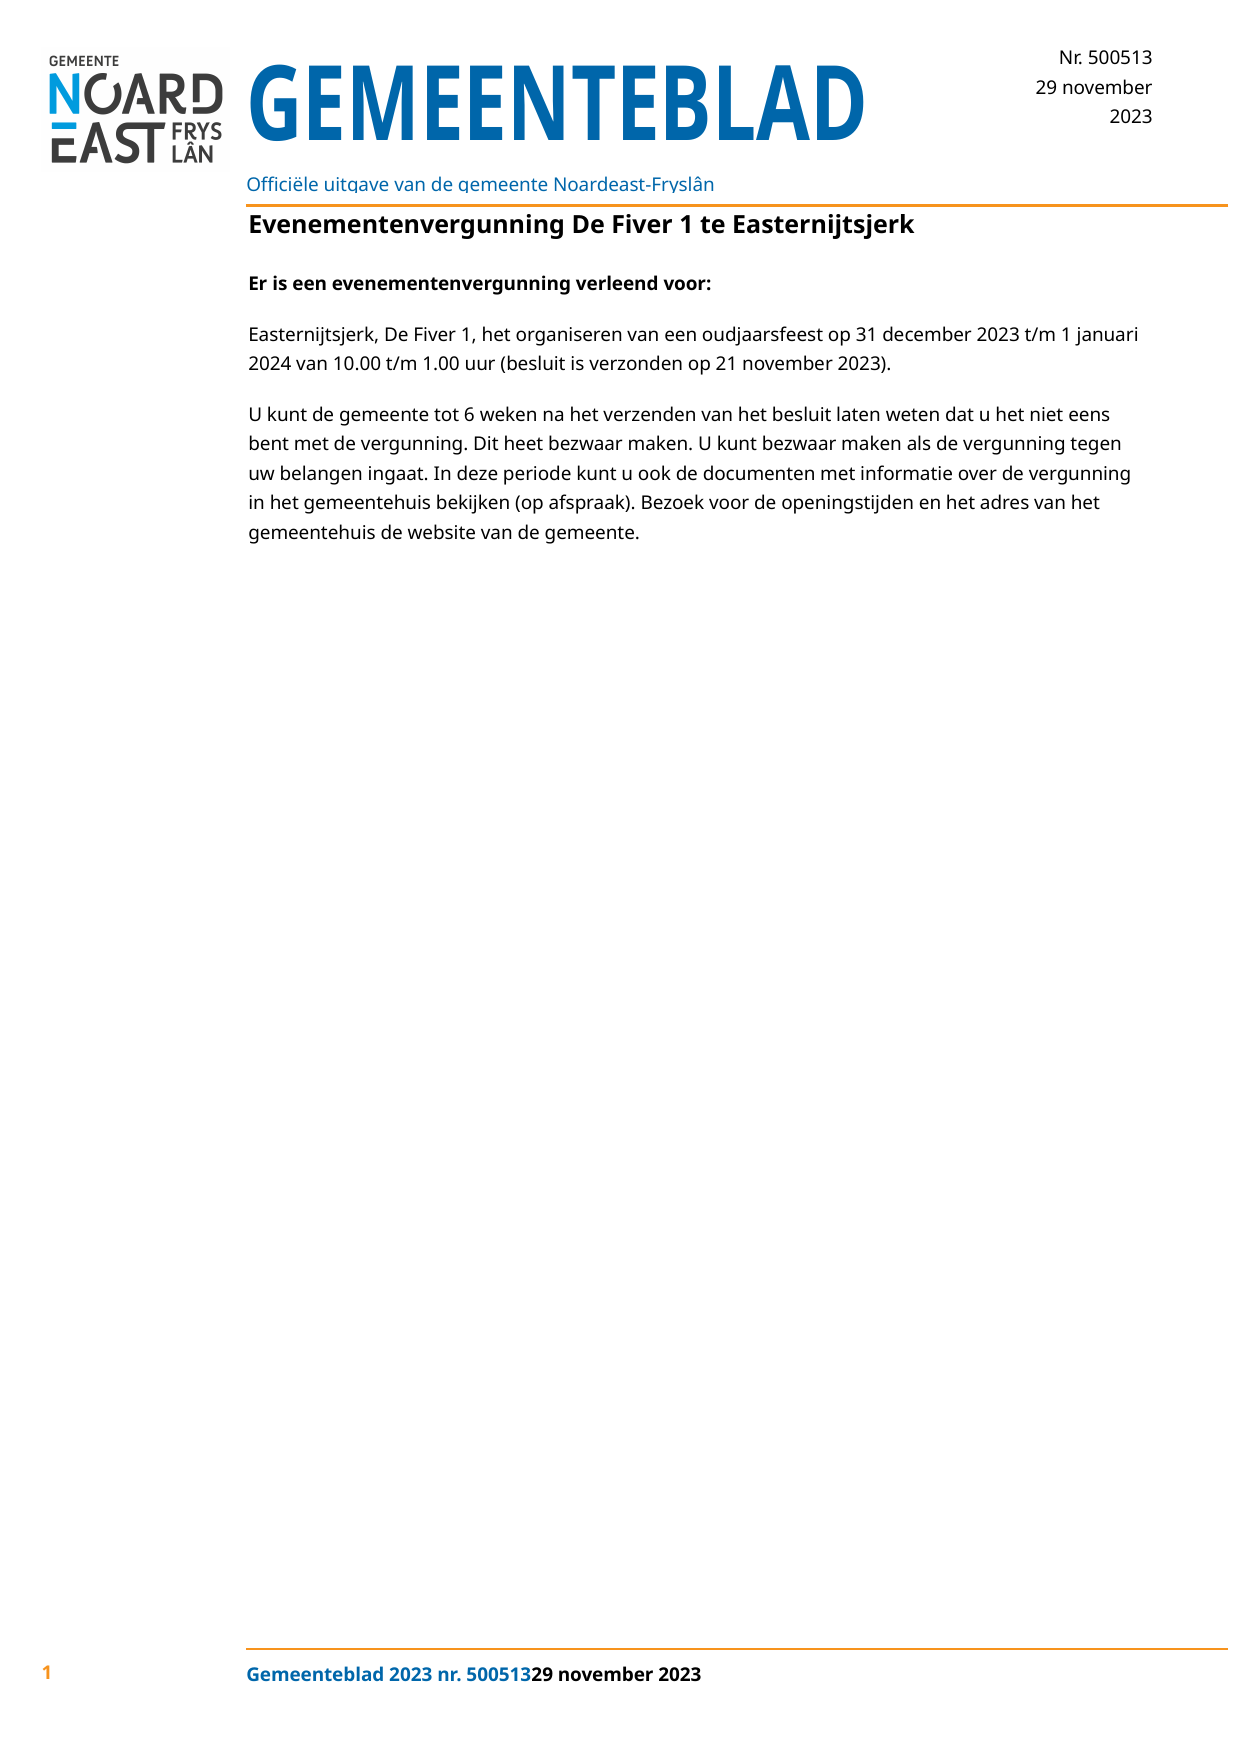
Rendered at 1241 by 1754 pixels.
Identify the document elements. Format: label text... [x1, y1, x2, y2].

picture [41, 47, 231, 172]
text Evenementenvergunning De Fiver 1 te Easternijtsjerk [248, 207, 1152, 241]
text Er is een evenementenvergunning verleend voor: [248, 270, 1152, 296]
text U kunt de gemeente tot 6 weken na het verzenden van het besluit laten weten dat u het niet eens bent met de vergunning. Dit heet bezwaar maken. U kunt bezwaar maken als de vergunning tegen uw belangen ingaat. In deze periode kunt u ook de documenten met informatie over de vergunning in het gemeentehuis bekijken (op afspraak). Bezoek voor de openingstijden en het adres van het gemeentehuis de website van de gemeente. [248, 401, 1152, 545]
text Easternijtsjerk, De Fiver 1, het organiseren van een oudjaarsfeest op 31 december 2023 t/m 1 januari 2024 van 10.00 t/m 1.00 uur (besluit is verzonden op 21 november 2023). [248, 321, 1152, 376]
